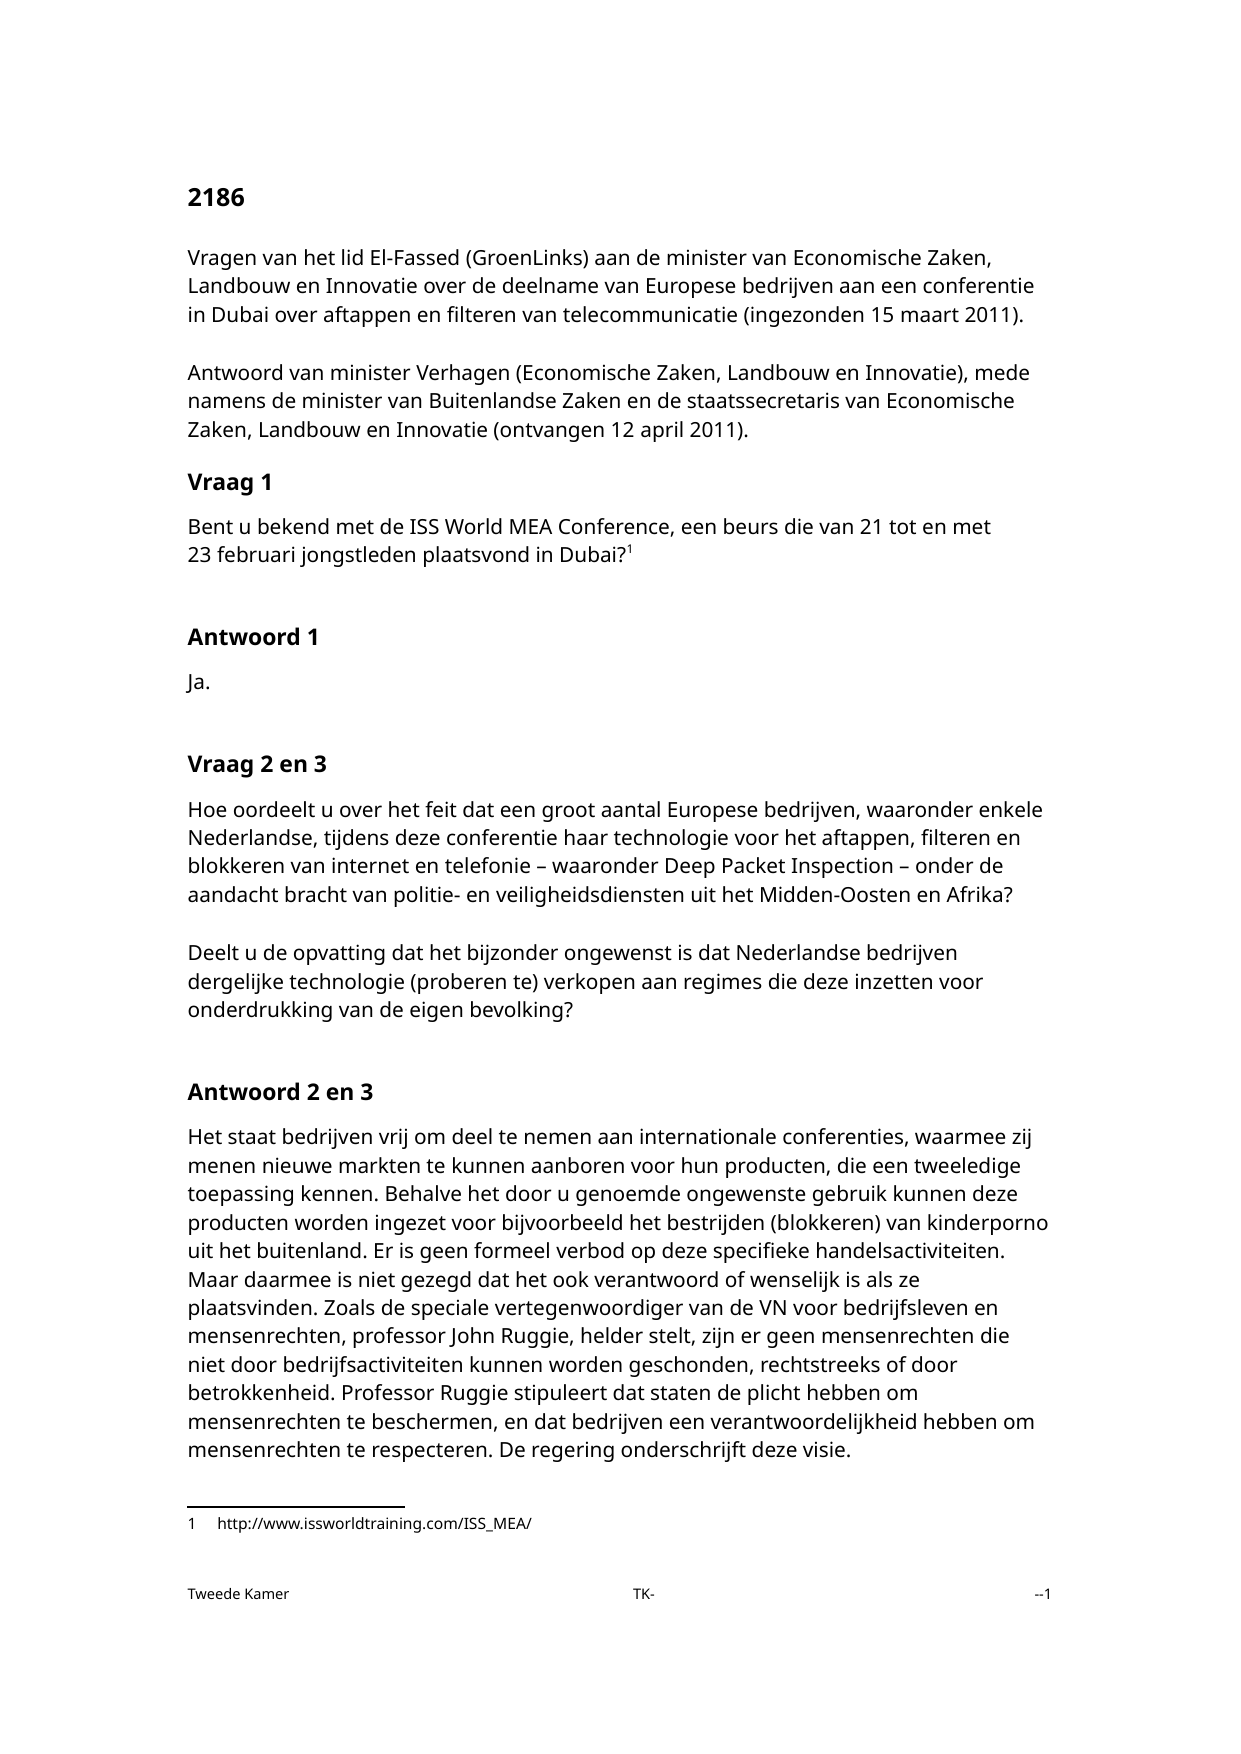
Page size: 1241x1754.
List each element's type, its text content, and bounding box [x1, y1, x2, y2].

text Deelt u de opvatting dat het bijzonder ongewenst is dat Nederlandse bedrijven dergelijke technologie (proberen te) verkopen aan regimes die deze inzetten voor onderdrukking van de eigen bevolking? [187, 938, 1053, 1024]
subtitle Antwoord 2 en 3 [187, 1076, 1053, 1107]
subtitle Vraag 1 [187, 466, 1053, 497]
text Antwoord van minister Verhagen (Economische Zaken, Landbouw en Innovatie), mede namens de minister van Buitenlandse Zaken en de staatssecretaris van Economische Zaken, Landbouw en Innovatie (ontvangen 12 april 2011). [187, 358, 1053, 443]
text 2186 [187, 179, 1053, 213]
text Ja. [187, 667, 1053, 696]
text Bent u bekend met de ISS World MEA Conference, een beurs die van 21 tot en met 23 februari jongstleden plaatsvond in Dubai? [187, 512, 1053, 569]
text Hoe oordeelt u over het feit dat een groot aantal Europese bedrijven, waaronder enkele Nederlandse, tijdens deze conferentie haar technologie voor het aftappen, filteren en blokkeren van internet en telefonie – waaronder Deep Packet Inspection – onder de aandacht bracht van politie- en veiligheidsdiensten uit het Midden-Oosten en Afrika? [187, 795, 1053, 908]
text http://www.issworldtraining.com/ISS_MEA/ [187, 1506, 1053, 1534]
text Het staat bedrijven vrij om deel te nemen aan internationale conferenties, waarmee zij menen nieuwe markten te kunnen aanboren voor hun producten, die een tweeledige toepassing kennen. Behalve het door u genoemde ongewenste gebruik kunnen deze producten worden ingezet voor bijvoorbeeld het bestrijden (blokkeren) van kinderporno uit het buitenland. Er is geen formeel verbod op deze specifieke handelsactiviteiten. Maar daarmee is niet gezegd dat het ook verantwoord of wenselijk is als ze plaatsvinden. Zoals de speciale vertegenwoordiger van de VN voor bedrijfsleven en mensenrechten, professor John Ruggie, helder stelt, zijn er geen mensenrechten die niet door bedrijfsactiviteiten kunnen worden geschonden, rechtstreeks of door betrokkenheid. Professor Ruggie stipuleert dat staten de plicht hebben om mensenrechten te beschermen, en dat bedrijven een verantwoordelijkheid hebben om mensenrechten te respecteren. De regering onderschrijft deze visie. [187, 1122, 1053, 1464]
subtitle Antwoord 1 [187, 621, 1053, 652]
subtitle Vraag 2 en 3 [187, 748, 1053, 780]
text Vragen van het lid El-Fassed (GroenLinks) aan de minister van Economische Zaken, Landbouw en Innovatie over de deelname van Europese bedrijven aan een conferentie in Dubai over aftappen en filteren van telecommunicatie (ingezonden 15 maart 2011). [187, 243, 1053, 328]
